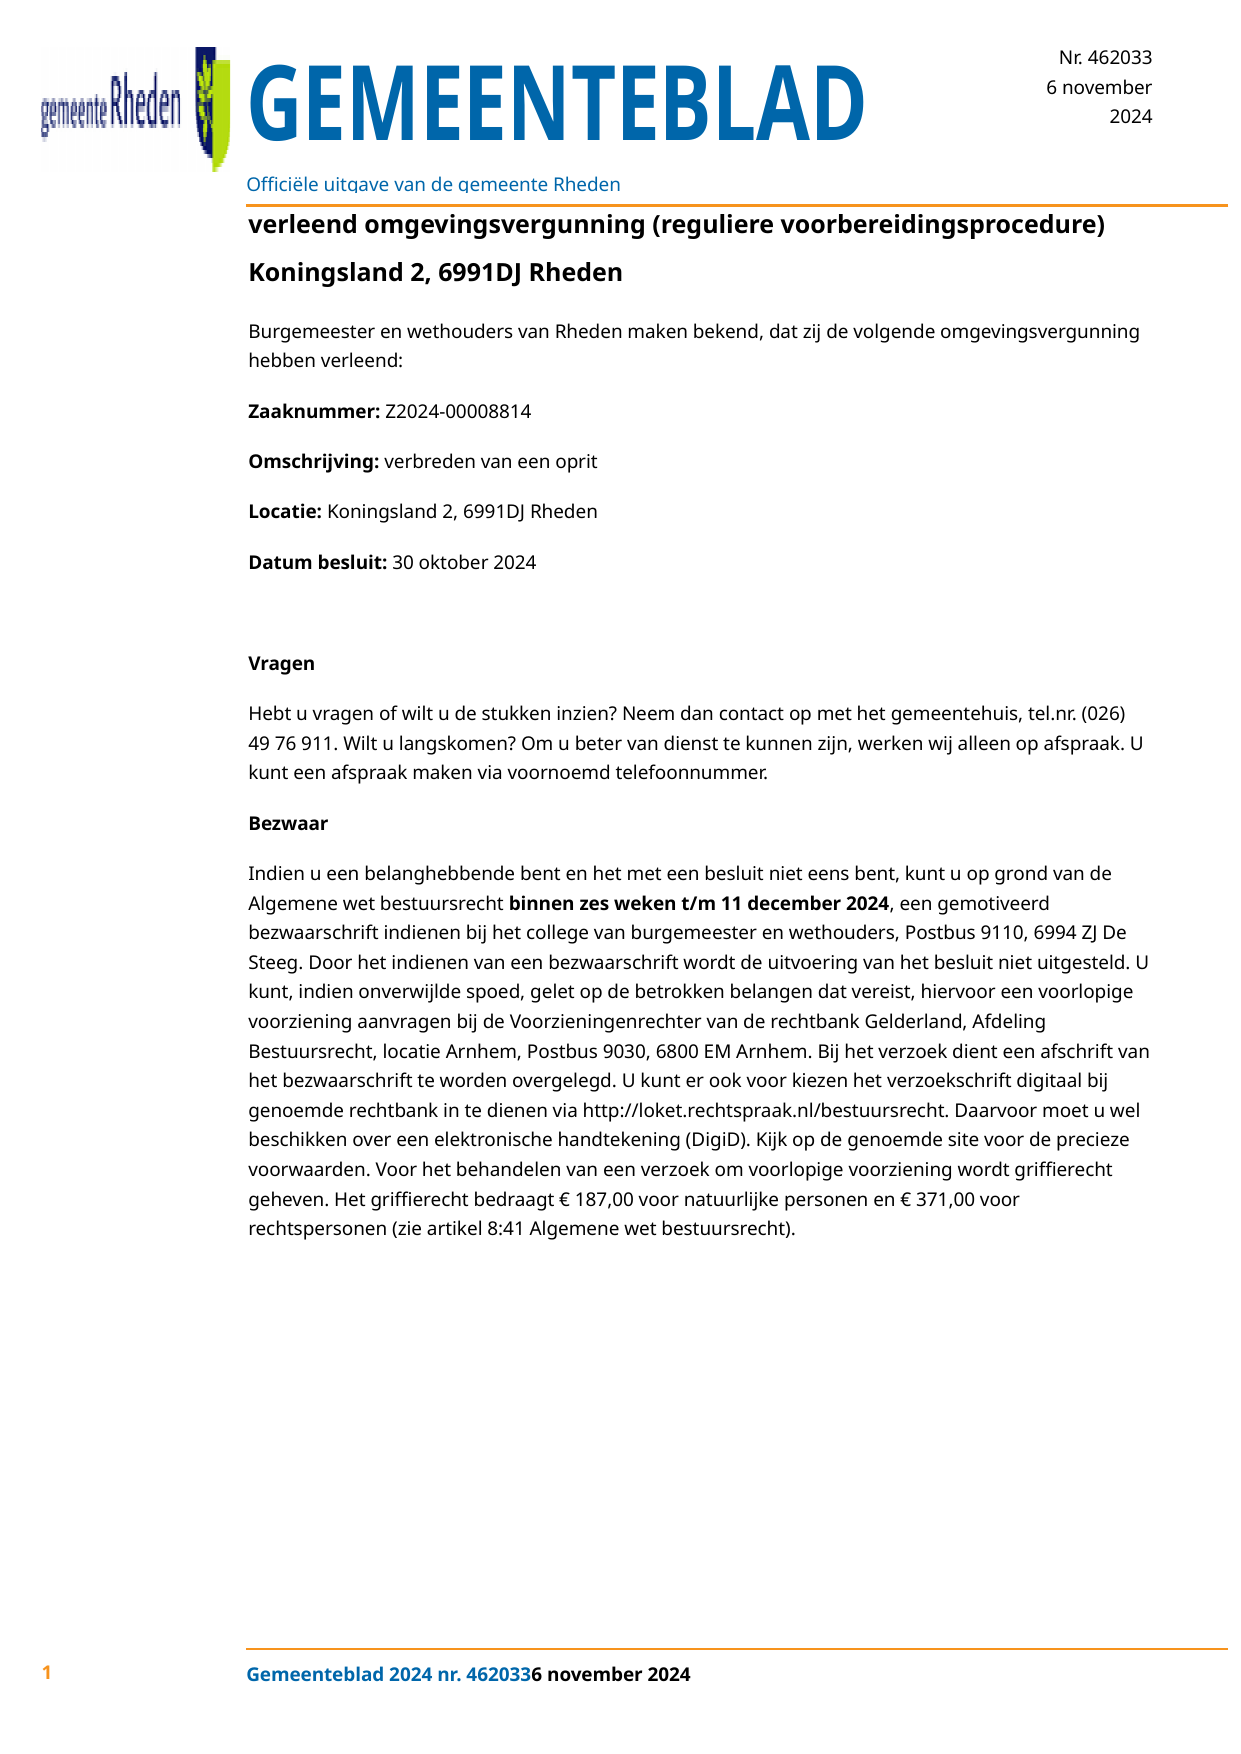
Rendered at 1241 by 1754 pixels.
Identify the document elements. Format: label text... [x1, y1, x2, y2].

text Burgemeester en wethouders van Rheden maken bekend, dat zij de volgende omgevingsvergunning hebben verleend: [248, 318, 1152, 373]
text Bezwaar [248, 810, 1152, 836]
text verleend omgevingsvergunning (reguliere voorbereidingsprocedure) Koningsland 2, 6991DJ Rheden [248, 207, 1152, 288]
picture [41, 47, 231, 172]
text Locatie: Koningsland 2, 6991DJ Rheden [248, 499, 1152, 524]
text Hebt u vragen of wilt u de stukken inzien? Neem dan contact op met het gemeentehuis, tel.nr. (026) 49 76 911. Wilt u langskomen? Om u beter van dienst te kunnen zijn, werken wij alleen op afspraak. U kunt een afspraak maken via voornoemd telefoonnummer. [248, 700, 1152, 785]
text Indien u een belanghebbende bent en het met een besluit niet eens bent, kunt u op grond van de Algemene wet bestuursrecht binnen zes weken t/m 11 december 2024, een gemotiveerd bezwaarschrift indienen bij het college van burgemeester en wethouders, Postbus 9110, 6994 ZJ De Steeg. Door het indienen van een bezwaarschrift wordt de uitvoering van het besluit niet uitgesteld. U kunt, indien onverwijlde spoed, gelet op de betrokken belangen dat vereist, hiervoor een voorlopige voorziening aanvragen bij de Voorzieningenrechter van de rechtbank Gelderland, Afdeling Bestuursrecht, locatie Arnhem, Postbus 9030, 6800 EM Arnhem. Bij het verzoek dient een afschrift van het bezwaarschrift te worden overgelegd. U kunt er ook voor kiezen het verzoekschrift digitaal bij genoemde rechtbank in te dienen via http://loket.rechtspraak.nl/bestuursrecht. Daarvoor moet u wel beschikken over een elektronische handtekening (DigiD). Kijk op de genoemde site voor de precieze voorwaarden. Voor het behandelen van een verzoek om voorlopige voorziening wordt griffierecht geheven. Het griffierecht bedraagt € 187,00 voor natuurlijke personen en € 371,00 voor rechtspersonen (zie artikel 8:41 Algemene wet bestuursrecht). [248, 860, 1152, 1241]
text Zaaknummer: Z2024-00008814 [248, 398, 1152, 424]
text Vragen [248, 650, 1152, 676]
text Datum besluit: 30 oktober 2024 [248, 549, 1152, 575]
text Omschrijving: verbreden van een oprit [248, 448, 1152, 474]
